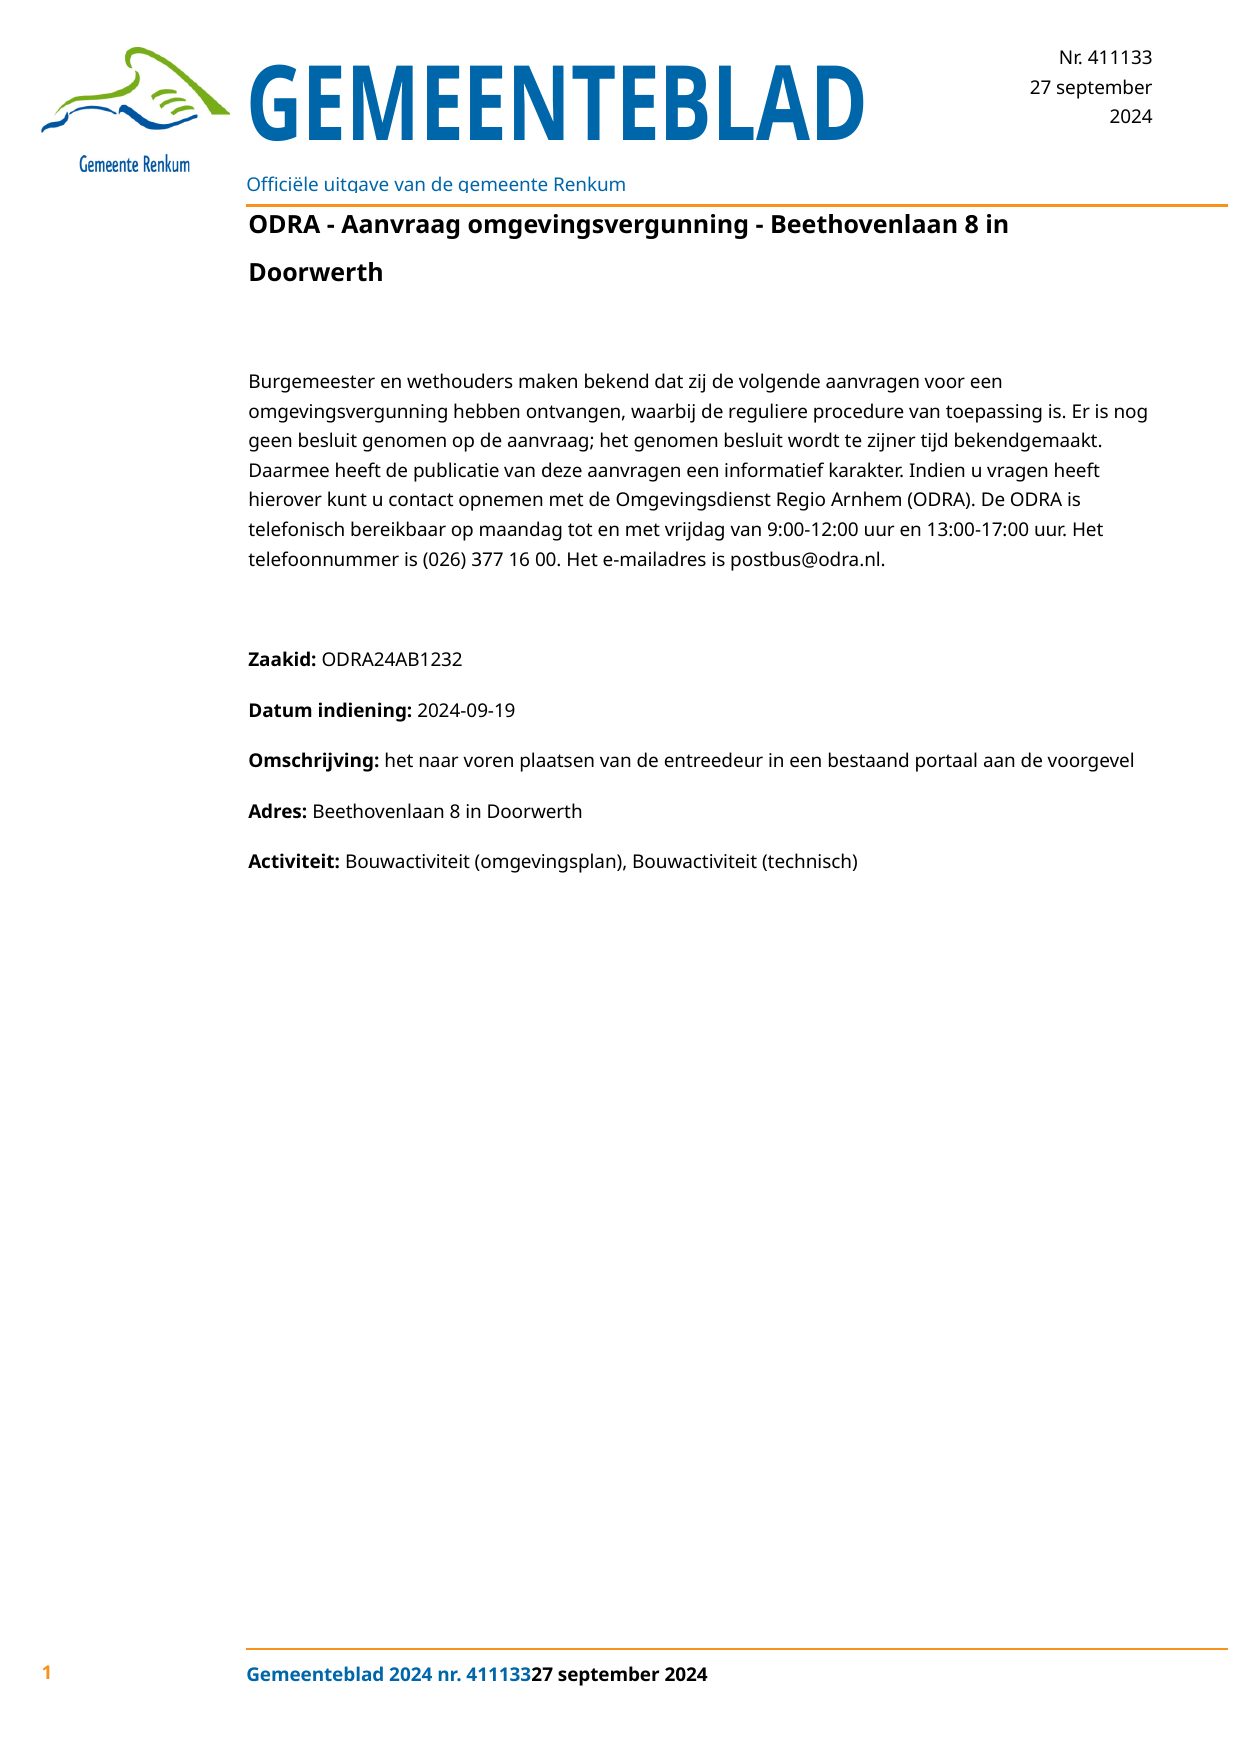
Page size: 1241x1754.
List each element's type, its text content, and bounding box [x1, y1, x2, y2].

text Omschrijving: het naar voren plaatsen van de entreedeur in een bestaand portaal aan de voorgevel [248, 747, 1152, 773]
text Burgemeester en wethouders maken bekend dat zij de volgende aanvragen voor een omgevingsvergunning hebben ontvangen, waarbij de reguliere procedure van toepassing is. Er is nog geen besluit genomen op de aanvraag; het genomen besluit wordt te zijner tijd bekendgemaakt. Daarmee heeft de publicatie van deze aanvragen een informatief karakter. Indien u vragen heeft hierover kunt u contact opnemen met de Omgevingsdienst Regio Arnhem (ODRA). De ODRA is telefonisch bereikbaar op maandag tot en met vrijdag van 9:00-12:00 uur en 13:00-17:00 uur. Het telefoonnummer is (026) 377 16 00. Het e-mailadres is postbus@odra.nl. [248, 368, 1152, 572]
text Activiteit: Bouwactiviteit (omgevingsplan), Bouwactiviteit (technisch) [248, 848, 1152, 874]
text Datum indiening: 2024-09-19 [248, 697, 1152, 723]
text Zaakid: ODRA24AB1232 [248, 647, 1152, 672]
picture [41, 47, 231, 172]
text Adres: Beethovenlaan 8 in Doorwerth [248, 798, 1152, 824]
text ODRA - Aanvraag omgevingsvergunning - Beethovenlaan 8 in Doorwerth [248, 207, 1152, 288]
